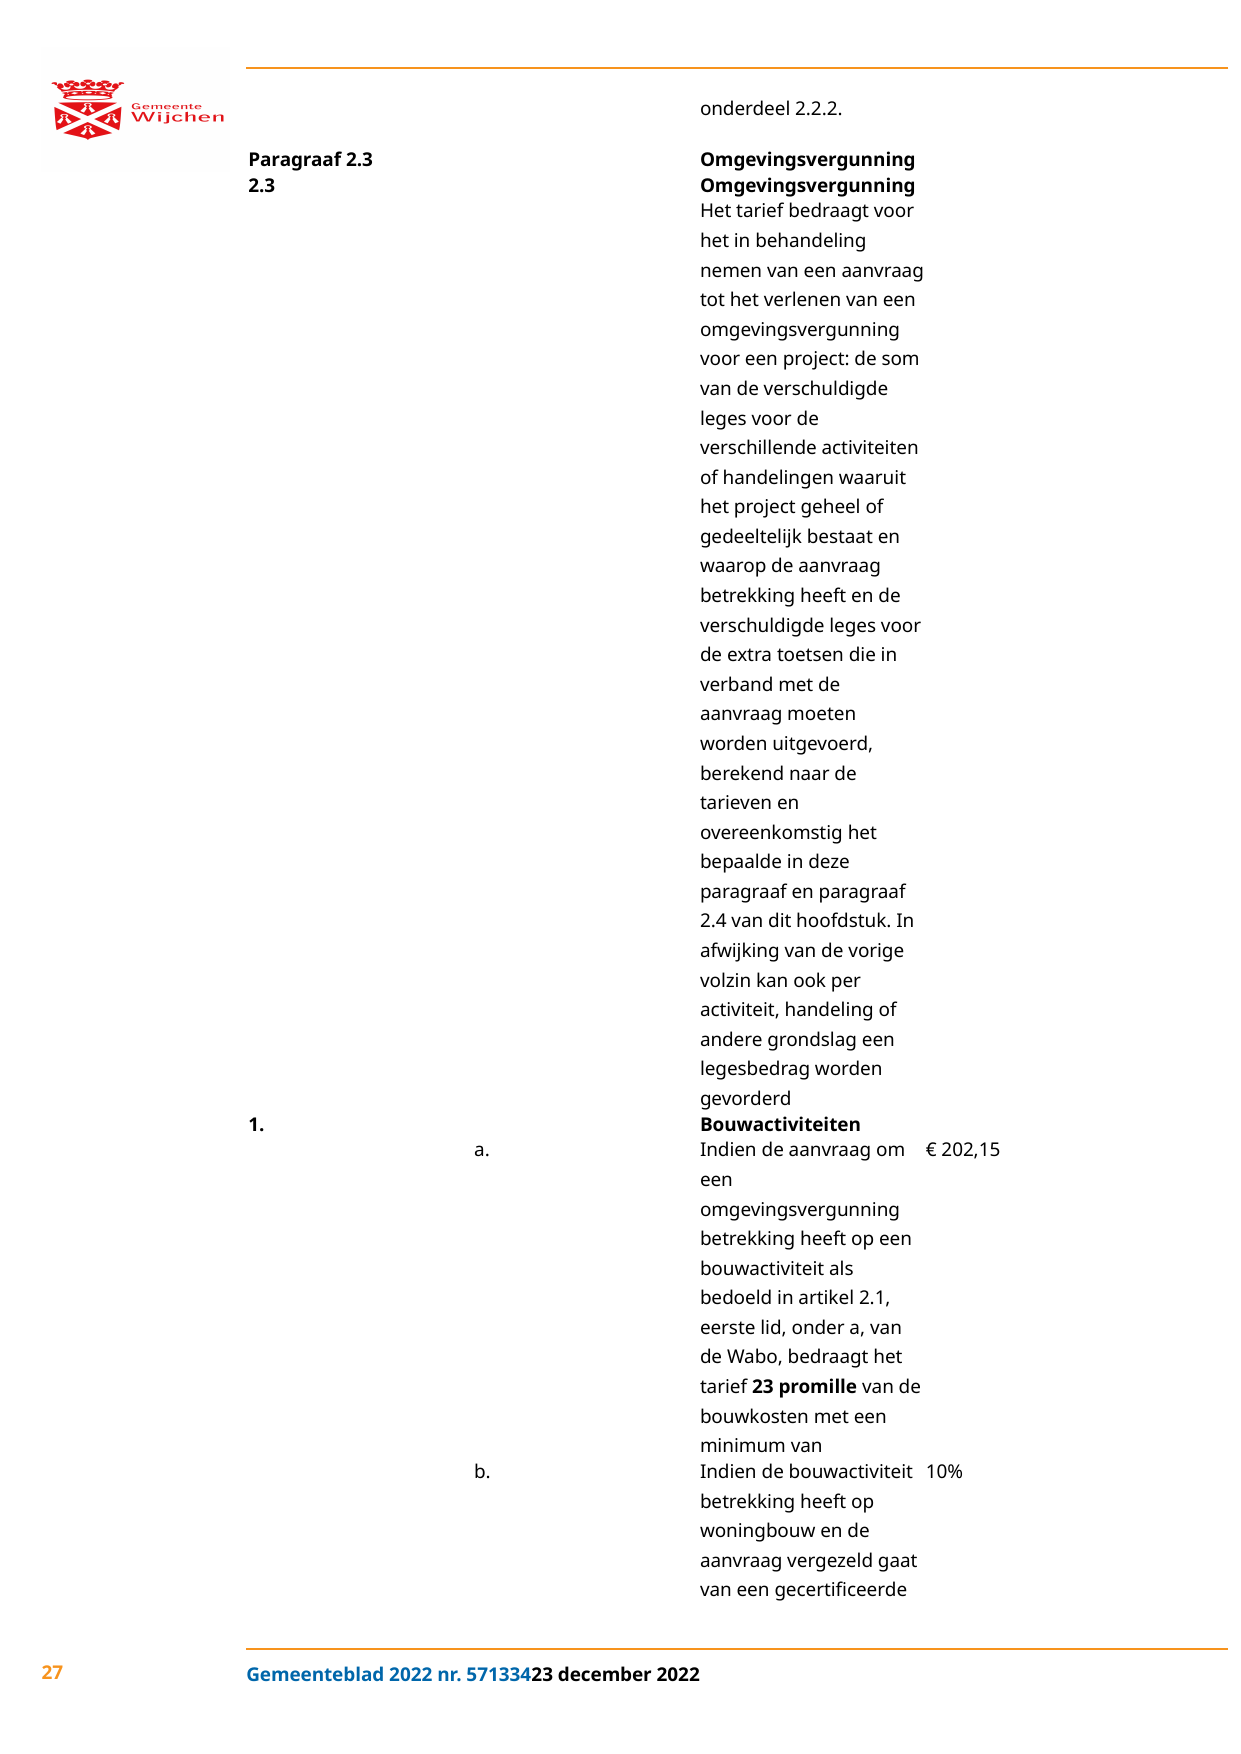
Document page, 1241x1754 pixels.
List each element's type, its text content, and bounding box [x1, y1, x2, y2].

table_cell [926, 95, 1152, 121]
table_cell 2.3 [248, 172, 474, 198]
table_cell [248, 1458, 474, 1602]
table_cell [248, 95, 474, 121]
table_cell [248, 198, 474, 1111]
table_cell [474, 121, 700, 146]
table_cell Omgevingsvergunning [700, 146, 926, 172]
table_cell [248, 121, 474, 146]
table_cell [926, 146, 1152, 172]
table_cell Het tarief bedraagt voor het in behandeling nemen van een aanvraag tot het verlenen van een omgevingsvergunning voor een project: de som van de verschuldigde leges voor de verschillende activiteiten of handelingen waaruit het project geheel of gedeeltelijk bestaat en waarop de aanvraag betrekking heeft en de verschuldigde leges voor de extra toetsen die in verband met de aanvraag moeten worden uitgevoerd, berekend naar de tarieven en overeenkomstig het bepaalde in deze paragraaf en paragraaf 2.4 van dit hoofdstuk. In afwijking van de vorige volzin kan ook per activiteit, handeling of andere grondslag een legesbedrag worden gevorderd [700, 198, 926, 1111]
table_cell [700, 121, 926, 146]
table_cell [474, 172, 700, 198]
table_cell Indien de bouwactiviteit betrekking heeft op woningbouw en de aanvraag vergezeld gaat van een gecertificeerde [700, 1458, 926, 1602]
table_cell [474, 146, 700, 172]
table_cell Indien de aanvraag om een omgevingsvergunning betrekking heeft op een bouwactiviteit als bedoeld in artikel 2.1, eerste lid, onder a, van de Wabo, bedraagt het tarief 23 promille van de bouwkosten met een minimum van [700, 1137, 926, 1458]
table_cell Omgevingsvergunning [700, 172, 926, 198]
table_cell 10% [926, 1458, 1152, 1602]
table_cell € 202,15 [926, 1137, 1152, 1458]
table_cell [474, 198, 700, 1111]
table_cell [926, 121, 1152, 146]
table_cell Paragraaf 2.3 [248, 146, 474, 172]
table_cell Bouwactiviteiten [700, 1111, 926, 1137]
table_cell [926, 198, 1152, 1111]
table_cell [474, 95, 700, 121]
table_cell [926, 172, 1152, 198]
table_cell [248, 1137, 474, 1458]
table_cell onderdeel 2.2.2. [700, 95, 926, 121]
table_cell 1. [248, 1111, 474, 1137]
table_cell [474, 1111, 700, 1137]
table_cell [926, 1111, 1152, 1137]
picture [41, 47, 231, 172]
table_cell b. [474, 1458, 700, 1602]
table_cell a. [474, 1137, 700, 1458]
